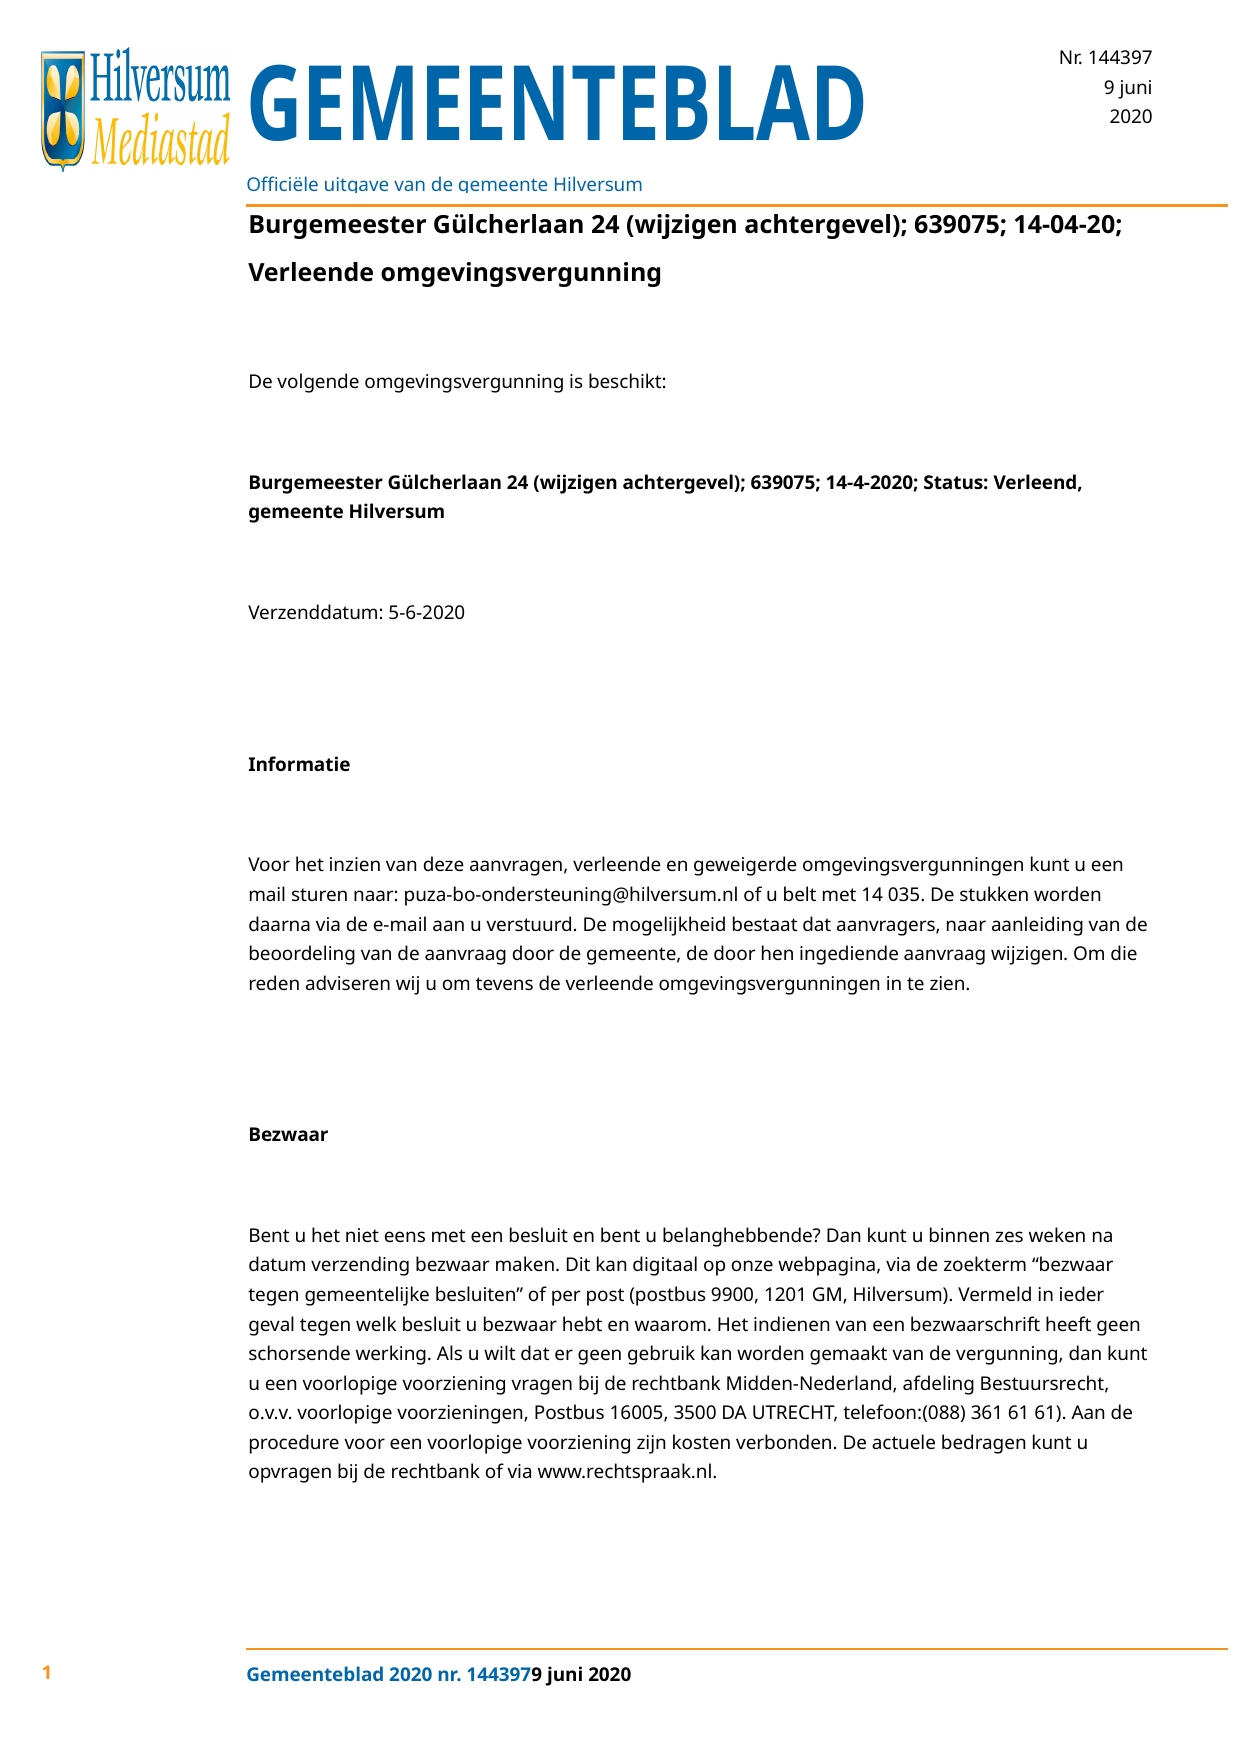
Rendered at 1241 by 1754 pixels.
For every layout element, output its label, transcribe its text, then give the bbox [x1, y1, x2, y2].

text Voor het inzien van deze aanvragen, verleende en geweigerde omgevingsvergunningen kunt u een mail sturen naar: puza-bo-ondersteuning@hilversum.nl of u belt met 14 035. De stukken worden daarna via de e-mail aan u verstuurd. De mogelijkheid bestaat dat aanvragers, naar aanleiding van de beoordeling van de aanvraag door de gemeente, de door hen ingediende aanvraag wijzigen. Om die reden adviseren wij u om tevens de verleende omgevingsvergunningen in te zien. [248, 852, 1152, 996]
text Bezwaar [248, 1121, 1152, 1147]
text Burgemeester Gülcherlaan 24 (wijzigen achtergevel); 639075; 14-4-2020; Status: Verleend, gemeente Hilversum [248, 469, 1152, 524]
text Verzenddatum: 5-6-2020 [248, 599, 1152, 625]
text Burgemeester Gülcherlaan 24 (wijzigen achtergevel); 639075; 14-04-20; Verleende omgevingsvergunning [248, 207, 1152, 288]
text De volgende omgevingsvergunning is beschikt: [248, 368, 1152, 394]
picture [41, 47, 231, 172]
text Informatie [248, 751, 1152, 777]
text Bent u het niet eens met een besluit en bent u belanghebbende? Dan kunt u binnen zes weken na datum verzending bezwaar maken. Dit kan digitaal op onze webpagina, via de zoekterm “bezwaar tegen gemeentelijke besluiten” of per post (postbus 9900, 1201 GM, Hilversum). Vermeld in ieder geval tegen welk besluit u bezwaar hebt en waarom. Het indienen van een bezwaarschrift heeft geen schorsende werking. Als u wilt dat er geen gebruik kan worden gemaakt van de vergunning, dan kunt u een voorlopige voorziening vragen bij de rechtbank Midden-Nederland, afdeling Bestuursrecht, o.v.v. voorlopige voorzieningen, Postbus 16005, 3500 DA UTRECHT, telefoon:(088) 361 61 61). Aan de procedure voor een voorlopige voorziening zijn kosten verbonden. De actuele bedragen kunt u opvragen bij de rechtbank of via www.rechtspraak.nl. [248, 1222, 1152, 1484]
